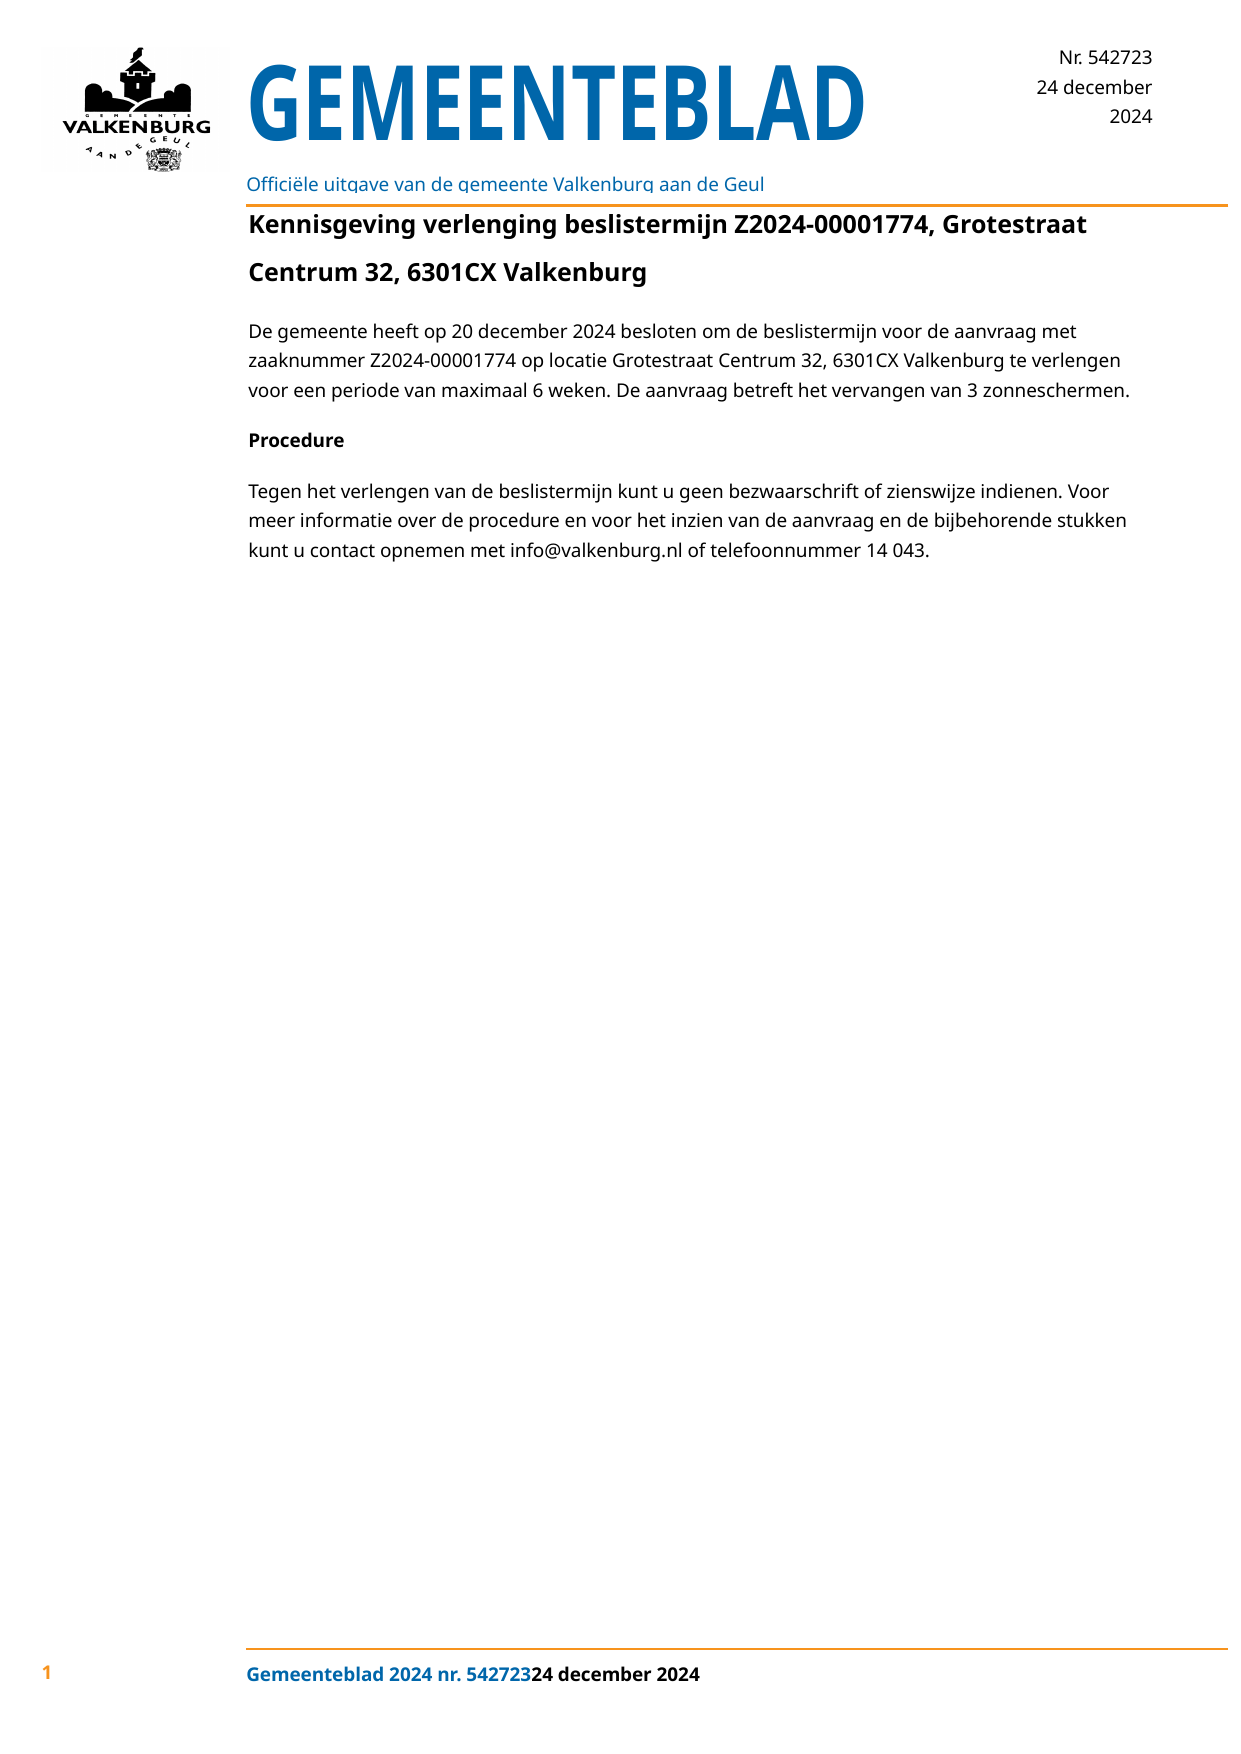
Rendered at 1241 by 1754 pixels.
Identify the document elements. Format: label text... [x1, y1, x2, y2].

text Kennisgeving verlenging beslistermijn Z2024-00001774, Grotestraat Centrum 32, 6301CX Valkenburg [248, 207, 1152, 288]
text Procedure [248, 427, 1152, 453]
text Tegen het verlengen van de beslistermijn kunt u geen bezwaarschrift of zienswijze indienen. Voor meer informatie over de procedure en voor het inzien van de aanvraag en de bijbehorende stukken kunt u contact opnemen met info@valkenburg.nl of telefoonnummer 14 043. [248, 478, 1152, 563]
picture [41, 47, 231, 172]
text De gemeente heeft op 20 december 2024 besloten om de beslistermijn voor de aanvraag met zaaknummer Z2024-00001774 op locatie Grotestraat Centrum 32, 6301CX Valkenburg te verlengen voor een periode van maximaal 6 weken. De aanvraag betreft het vervangen van 3 zonneschermen. [248, 318, 1152, 403]
